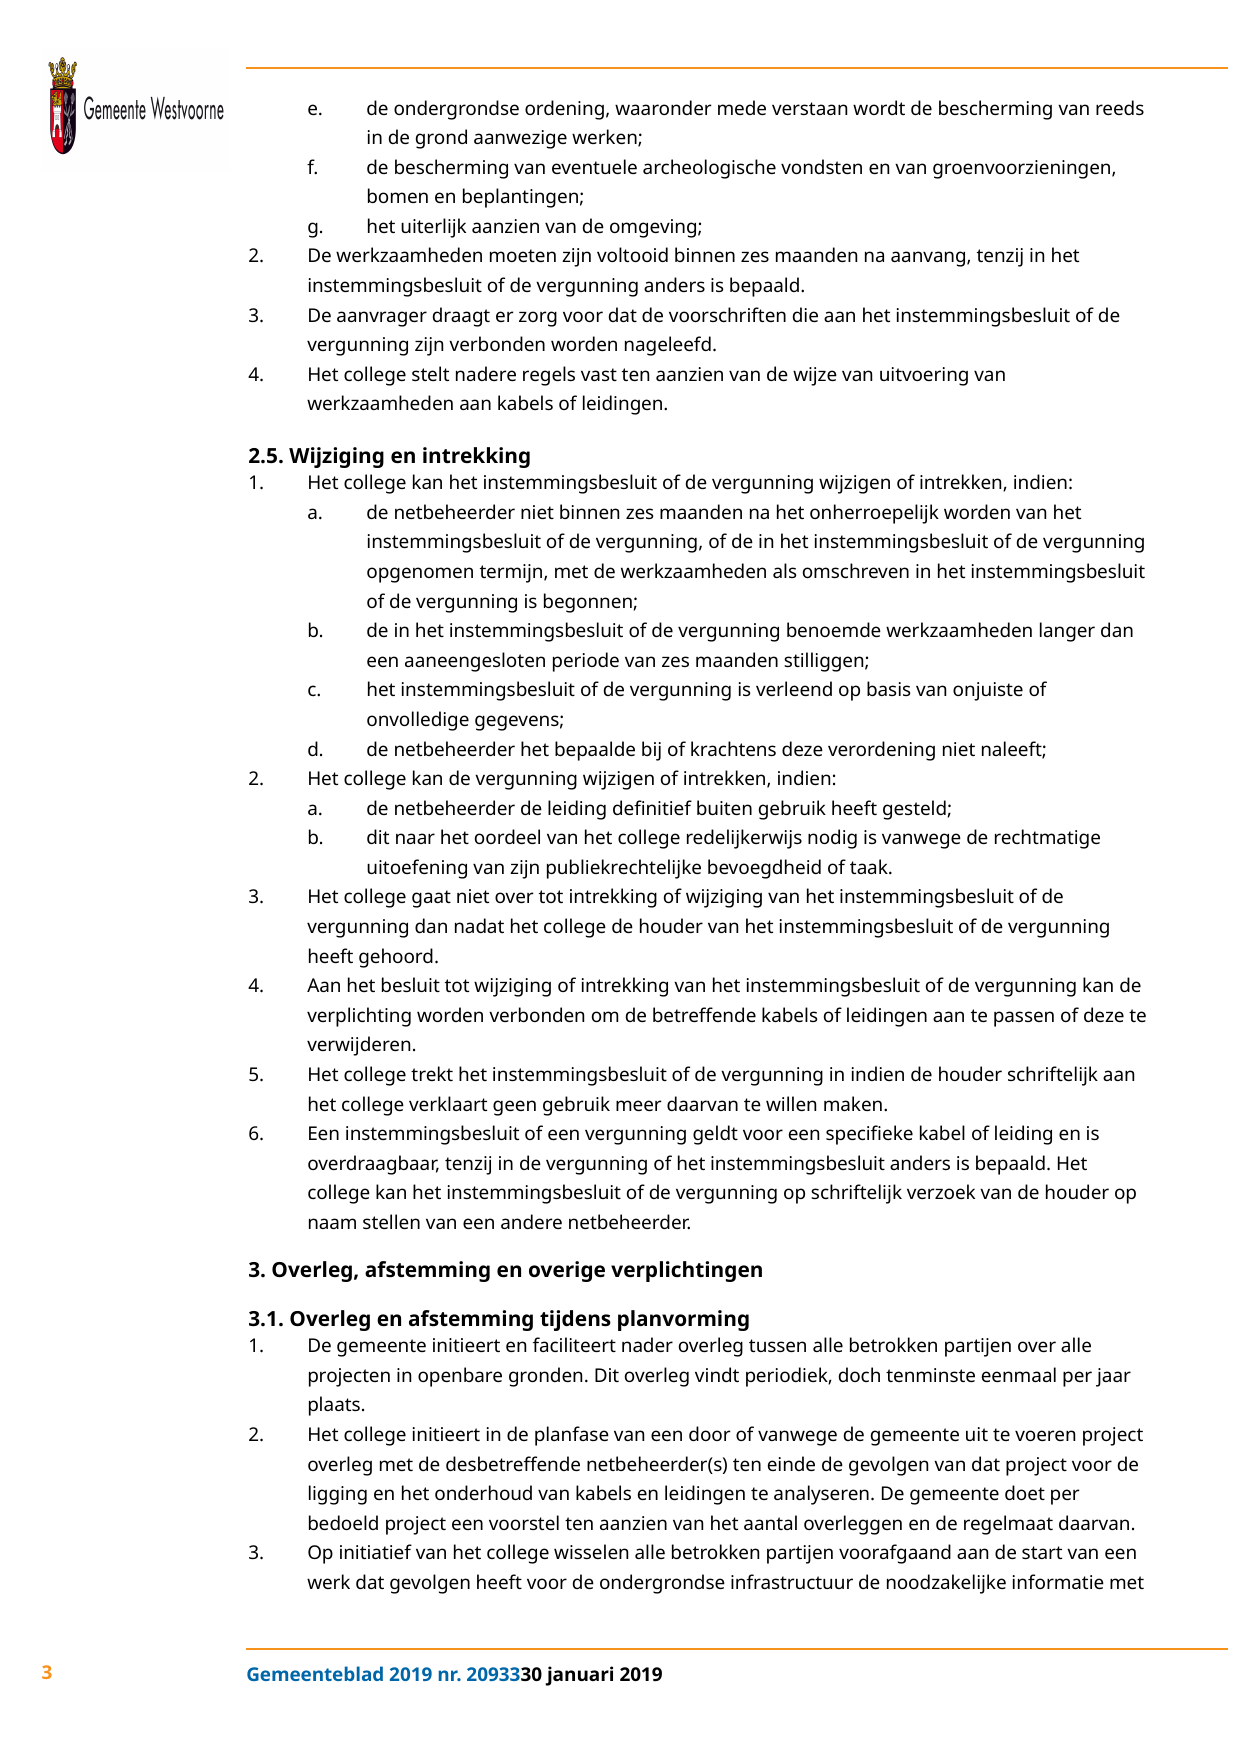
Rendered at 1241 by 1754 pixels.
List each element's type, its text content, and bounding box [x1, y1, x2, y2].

list Het college trekt het instemmingsbesluit of de vergunning in indien de houder schriftelijk aan het college verklaart geen gebruik meer daarvan te willen maken. [248, 1061, 1152, 1116]
list Aan het besluit tot wijziging of intrekking van het instemmingsbesluit of de vergunning kan de verplichting worden verbonden om de betreffende kabels of leidingen aan te passen of deze te verwijderen. [248, 972, 1152, 1057]
text 2.5. Wijziging en intrekking [248, 441, 1152, 469]
picture [41, 47, 231, 172]
list Het college kan het instemmingsbesluit of de vergunning wijzigen of intrekken, indien: [248, 469, 1152, 495]
text 3. Overleg, afstemming en overige verplichtingen [248, 1255, 1152, 1283]
list Het college initieert in de planfase van een door of vanwege de gemeente uit te voeren project overleg met de desbetreffende netbeheerder(s) ten einde de gevolgen van dat project voor de ligging en het onderhoud van kabels en leidingen te analyseren. De gemeente doet per bedoeld project een voorstel ten aanzien van het aantal overleggen en de regelmaat daarvan. [248, 1421, 1152, 1536]
text 3.1. Overleg en afstemming tijdens planvorming [248, 1304, 1152, 1332]
list Een instemmingsbesluit of een vergunning geldt voor een specifieke kabel of leiding en is overdraagbaar, tenzij in de vergunning of het instemmingsbesluit anders is bepaald. Het college kan het instemmingsbesluit of de vergunning op schriftelijk verzoek van de houder op naam stellen van een andere netbeheerder. [248, 1120, 1152, 1235]
list de in het instemmingsbesluit of de vergunning benoemde werkzaamheden langer dan een aaneengesloten periode van zes maanden stilliggen; [307, 617, 1152, 673]
list het uiterlijk aanzien van de omgeving; [307, 213, 1152, 239]
list De werkzaamheden moeten zijn voltooid binnen zes maanden na aanvang, tenzij in het instemmingsbesluit of de vergunning anders is bepaald. [248, 243, 1152, 298]
list De gemeente initieert en faciliteert nader overleg tussen alle betrokken partijen over alle projecten in openbare gronden. Dit overleg vindt periodiek, doch tenminste eenmaal per jaar plaats. [248, 1332, 1152, 1417]
list de ondergrondse ordening, waaronder mede verstaan wordt de bescherming van reeds in de grond aanwezige werken; [307, 95, 1152, 150]
list De aanvrager draagt er zorg voor dat de voorschriften die aan het instemmingsbesluit of de vergunning zijn verbonden worden nageleefd. [248, 302, 1152, 357]
list de netbeheerder niet binnen zes maanden na het onherroepelijk worden van het instemmingsbesluit of de vergunning, of de in het instemmingsbesluit of de vergunning opgenomen termijn, met de werkzaamheden als omschreven in het instemmingsbesluit of de vergunning is begonnen; [307, 499, 1152, 613]
list Het college gaat niet over tot intrekking of wijziging van het instemmingsbesluit of de vergunning dan nadat het college de houder van het instemmingsbesluit of de vergunning heeft gehoord. [248, 884, 1152, 968]
list dit naar het oordeel van het college redelijkerwijs nodig is vanwege de rechtmatige uitoefening van zijn publiekrechtelijke bevoegdheid of taak. [307, 824, 1152, 880]
list de netbeheerder het bepaalde bij of krachtens deze verordening niet naleeft; [307, 736, 1152, 761]
list de netbeheerder de leiding definitief buiten gebruik heeft gesteld; [307, 795, 1152, 821]
list Op initiatief van het college wisselen alle betrokken partijen voorafgaand aan de start van een werk dat gevolgen heeft voor de ondergrondse infrastructuur de noodzakelijke informatie met [248, 1539, 1152, 1595]
list de bescherming van eventuele archeologische vondsten en van groenvoorzieningen, bomen en beplantingen; [307, 154, 1152, 209]
list Het college kan de vergunning wijzigen of intrekken, indien: [248, 765, 1152, 791]
list Het college stelt nadere regels vast ten aanzien van de wijze van uitvoering van werkzaamheden aan kabels of leidingen. [248, 361, 1152, 416]
list het instemmingsbesluit of de vergunning is verleend op basis van onjuiste of onvolledige gegevens; [307, 677, 1152, 732]
